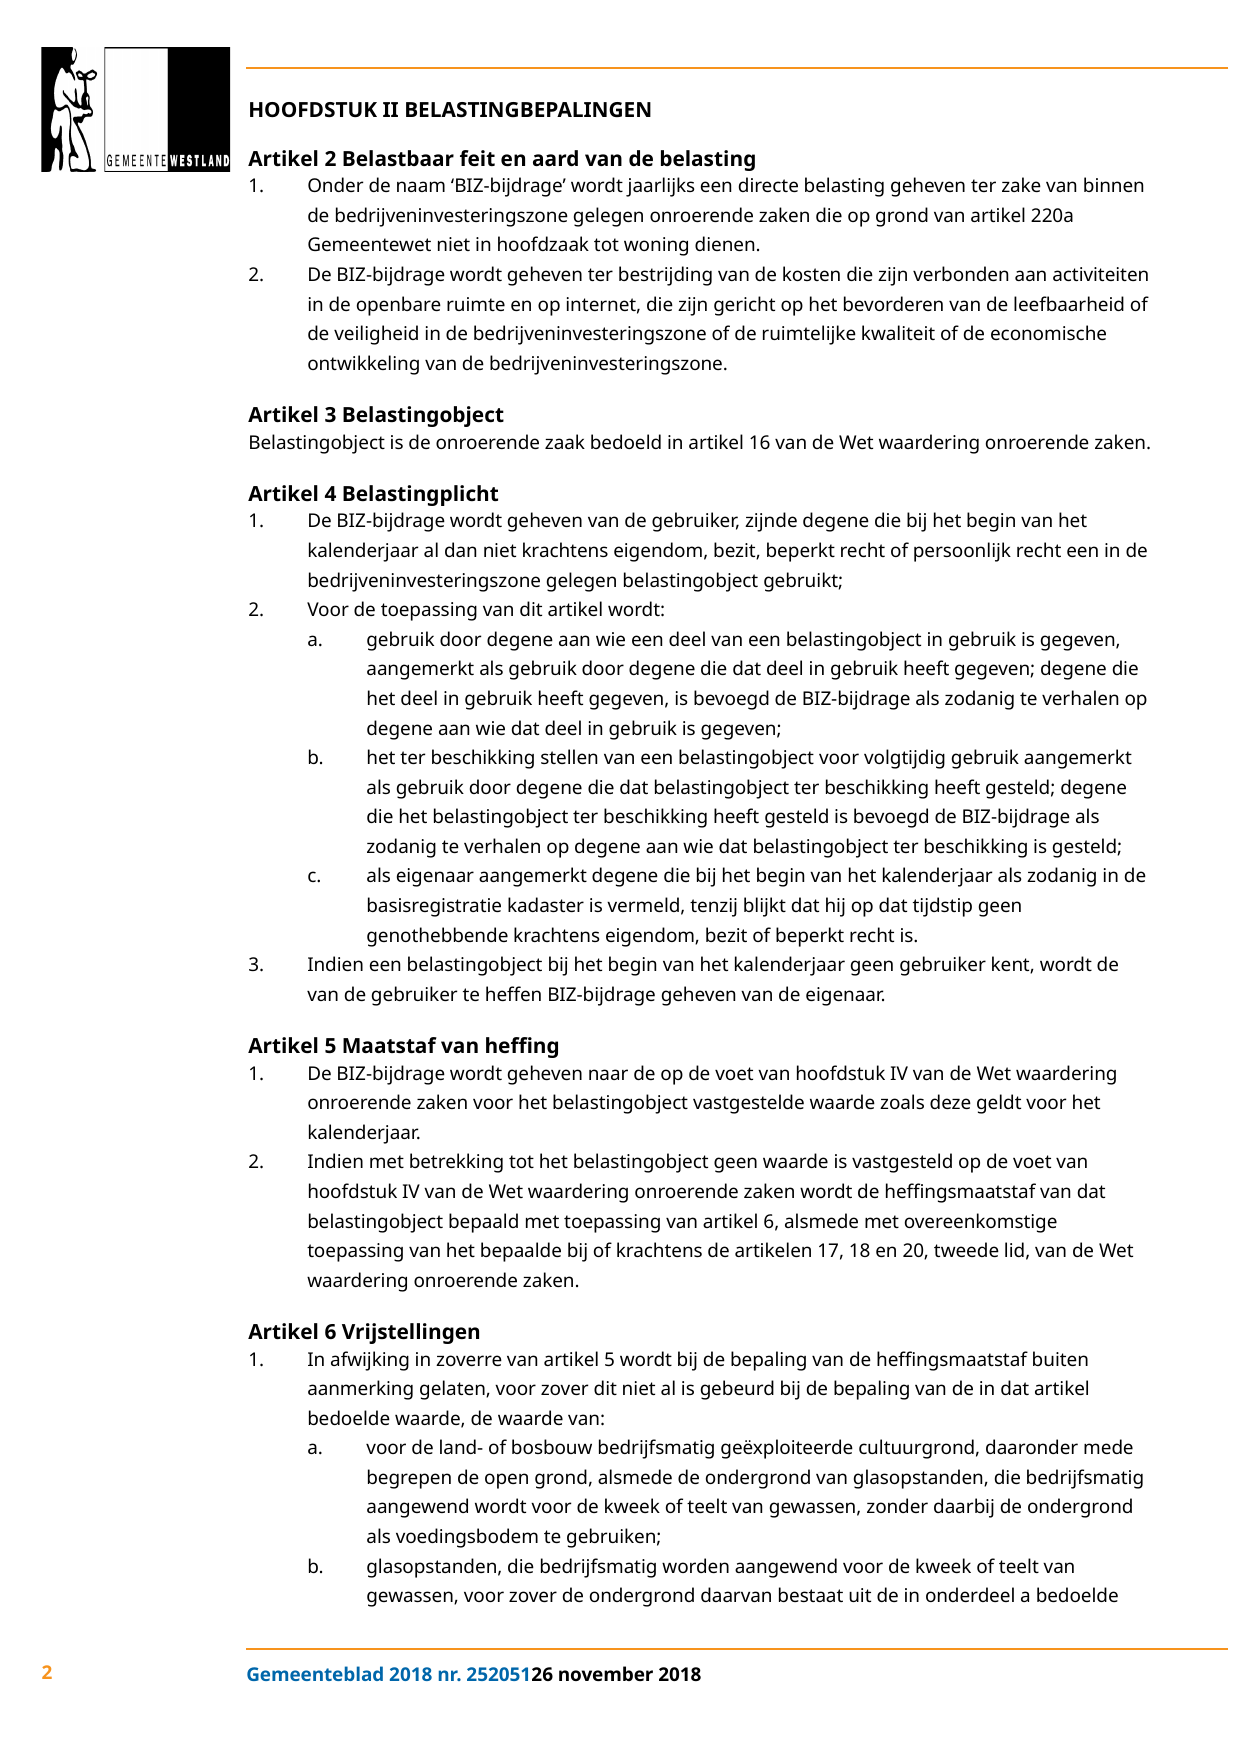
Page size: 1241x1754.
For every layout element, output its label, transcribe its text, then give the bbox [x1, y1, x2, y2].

list Onder de naam ‘BIZ-bijdrage’ wordt jaarlijks een directe belasting geheven ter zake van binnen de bedrijveninvesteringszone gelegen onroerende zaken die op grond van artikel 220a Gemeentewet niet in hoofdzaak tot woning dienen. [248, 172, 1152, 257]
list De BIZ-bijdrage wordt geheven van de gebruiker, zijnde degene die bij het begin van het kalenderjaar al dan niet krachtens eigendom, bezit, beperkt recht of persoonlijk recht een in de bedrijveninvesteringszone gelegen belastingobject gebruikt; [248, 508, 1152, 593]
text Artikel 4 Belastingplicht [248, 479, 1152, 508]
picture [41, 47, 231, 172]
text Artikel 3 Belastingobject [248, 400, 1152, 429]
list voor de land- of bosbouw bedrijfsmatig geëxploiteerde cultuurgrond, daaronder mede begrepen de open grond, alsmede de ondergrond van glasopstanden, die bedrijfsmatig aangewend wordt voor de kweek of teelt van gewassen, zonder daarbij de ondergrond als voedingsbodem te gebruiken; [307, 1434, 1152, 1549]
list Voor de toepassing van dit artikel wordt: [248, 596, 1152, 622]
list gebruik door degene aan wie een deel van een belastingobject in gebruik is gegeven, aangemerkt als gebruik door degene die dat deel in gebruik heeft gegeven; degene die het deel in gebruik heeft gegeven, is bevoegd de BIZ-bijdrage als zodanig te verhalen op degene aan wie dat deel in gebruik is gegeven; [307, 626, 1152, 741]
list In afwijking in zoverre van artikel 5 wordt bij de bepaling van de heffingsmaatstaf buiten aanmerking gelaten, voor zover dit niet al is gebeurd bij de bepaling van de in dat artikel bedoelde waarde, de waarde van: [248, 1346, 1152, 1431]
text Artikel 5 Maatstaf van heffing [248, 1031, 1152, 1060]
text Artikel 2 Belastbaar feit en aard van de belasting [248, 144, 1152, 172]
list het ter beschikking stellen van een belastingobject voor volgtijdig gebruik aangemerkt als gebruik door degene die dat belastingobject ter beschikking heeft gesteld; degene die het belastingobject ter beschikking heeft gesteld is bevoegd de BIZ-bijdrage als zodanig te verhalen op degene aan wie dat belastingobject ter beschikking is gesteld; [307, 744, 1152, 859]
list Indien met betrekking tot het belastingobject geen waarde is vastgesteld op de voet van hoofdstuk IV van de Wet waardering onroerende zaken wordt de heffingsmaatstaf van dat belastingobject bepaald met toepassing van artikel 6, alsmede met overeenkomstige toepassing van het bepaalde bij of krachtens de artikelen 17, 18 en 20, tweede lid, van de Wet waardering onroerende zaken. [248, 1149, 1152, 1293]
list Indien een belastingobject bij het begin van het kalenderjaar geen gebruiker kent, wordt de van de gebruiker te heffen BIZ-bijdrage geheven van de eigenaar. [248, 951, 1152, 1007]
text Artikel 6 Vrijstellingen [248, 1317, 1152, 1346]
list De BIZ-bijdrage wordt geheven ter bestrijding van de kosten die zijn verbonden aan activiteiten in de openbare ruimte en op internet, die zijn gericht op het bevorderen van de leefbaarheid of de veiligheid in de bedrijveninvesteringszone of de ruimtelijke kwaliteit of de economische ontwikkeling van de bedrijveninvesteringszone. [248, 261, 1152, 376]
list De BIZ-bijdrage wordt geheven naar de op de voet van hoofdstuk IV van de Wet waardering onroerende zaken voor het belastingobject vastgestelde waarde zoals deze geldt voor het kalenderjaar. [248, 1060, 1152, 1145]
list als eigenaar aangemerkt degene die bij het begin van het kalenderjaar als zodanig in de basisregistratie kadaster is vermeld, tenzij blijkt dat hij op dat tijdstip geen genothebbende krachtens eigendom, bezit of beperkt recht is. [307, 863, 1152, 948]
text HOOFDSTUK II BELASTINGBEPALINGEN [248, 95, 1152, 123]
text Belastingobject is de onroerende zaak bedoeld in artikel 16 van de Wet waardering onroerende zaken. [248, 429, 1152, 454]
list glasopstanden, die bedrijfsmatig worden aangewend voor de kweek of teelt van gewassen, voor zover de ondergrond daarvan bestaat uit de in onderdeel a bedoelde [307, 1553, 1152, 1608]
